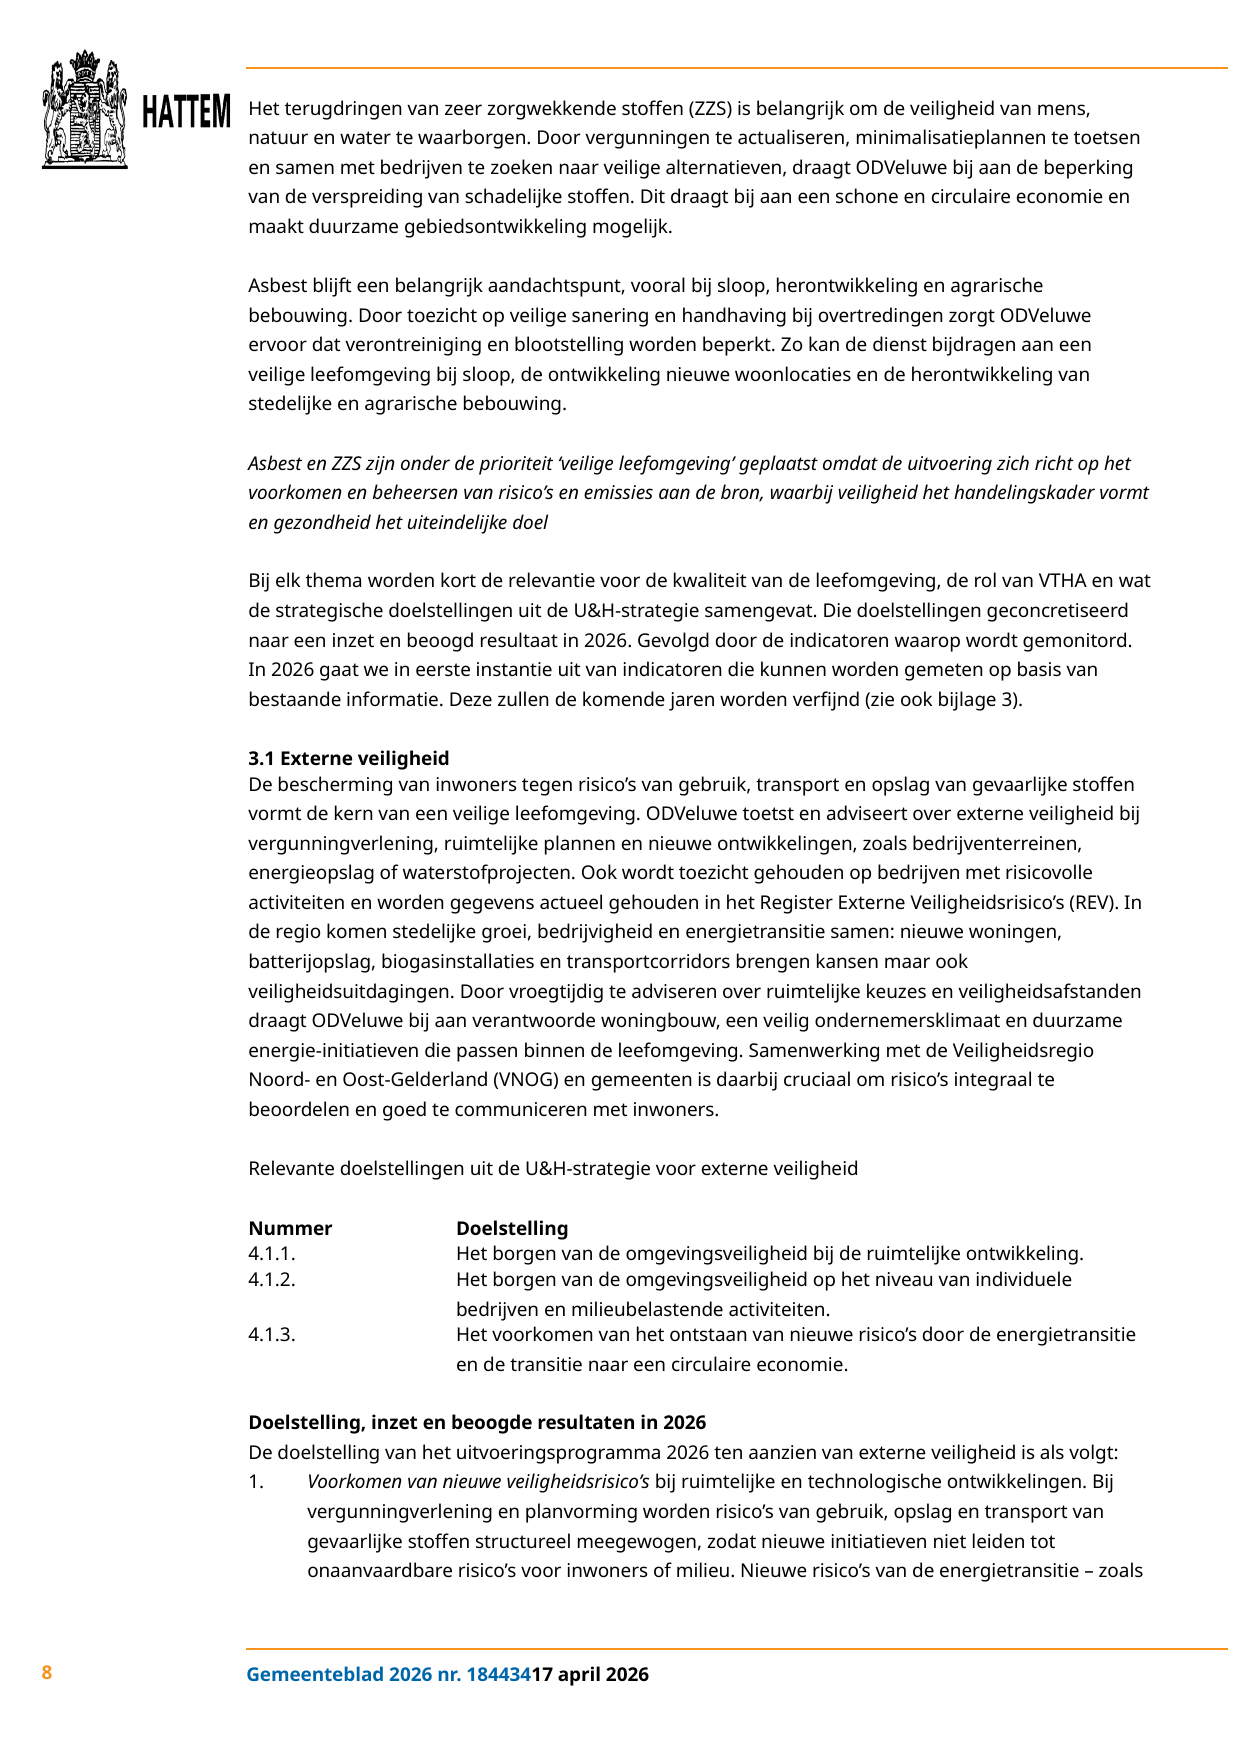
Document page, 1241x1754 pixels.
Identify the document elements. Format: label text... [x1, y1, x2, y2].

text Bij elk thema worden kort de relevantie voor de kwaliteit van de leefomgeving, de rol van VTHA en wat de strategische doelstellingen uit de U&H-strategie samengevat. Die doelstellingen geconcretiseerd naar een inzet en beoogd resultaat in 2026. Gevolgd door de indicatoren waarop wordt gemonitord. In 2026 gaat we in eerste instantie uit van indicatoren die kunnen worden gemeten op basis van bestaande informatie. Deze zullen de komende jaren worden verfijnd (zie ook bijlage 3). [248, 568, 1152, 712]
text Asbest blijft een belangrijk aandachtspunt, vooral bij sloop, herontwikkeling en agrarische bebouwing. Door toezicht op veilige sanering en handhaving bij overtredingen zorgt ODVeluwe ervoor dat verontreiniging en blootstelling worden beperkt. Zo kan de dienst bijdragen aan een veilige leefomgeving bij sloop, de ontwikkeling nieuwe woonlocaties en de herontwikkeling van stedelijke en agrarische bebouwing. [248, 272, 1152, 416]
table_header Asbest en ZZS zijn onder de prioriteit ‘veilige leefomgeving’ geplaatst omdat de uitvoering zich richt op het voorkomen en beheersen van risico’s en emissies aan de bron, waarbij veiligheid het handelingskader vormt en gezondheid het uiteindelijke doel [248, 450, 1152, 535]
table_header Doelstelling [456, 1215, 1152, 1240]
text Het terugdringen van zeer zorgwekkende stoffen (ZZS) is belangrijk om de veiligheid van mens, natuur en water te waarborgen. Door vergunningen te actualiseren, minimalisatieplannen te toetsen en samen met bedrijven te zoeken naar veilige alternatieven, draagt ODVeluwe bij aan de beperking van de verspreiding van schadelijke stoffen. Dit draagt bij aan een schone en circulaire economie en maakt duurzame gebiedsontwikkeling mogelijk. [248, 95, 1152, 239]
table_cell Het voorkomen van het ontstaan van nieuwe risico’s door de energietransitie en de transitie naar een circulaire economie. [456, 1321, 1152, 1377]
table_cell 4.1.3. [248, 1321, 456, 1377]
list Voorkomen van nieuwe veiligheidsrisico’s bij ruimtelijke en technologische ontwikkelingen. Bij vergunningverlening en planvorming worden risico’s van gebruik, opslag en transport van gevaarlijke stoffen structureel meegewogen, zodat nieuwe initiatieven niet leiden tot onaanvaardbare risico’s voor inwoners of milieu. Nieuwe risico’s van de energietransitie – zoals [248, 1469, 1152, 1583]
table_cell 4.1.1. [248, 1240, 456, 1266]
table_cell 4.1.2. [248, 1266, 456, 1321]
text Relevante doelstellingen uit de U&H-strategie voor externe veiligheid [248, 1155, 1152, 1181]
table_cell Het borgen van de omgevingsveiligheid bij de ruimtelijke ontwikkeling. [456, 1240, 1152, 1266]
text 3.1 Externe veiligheid [248, 745, 1152, 771]
text Doelstelling, inzet en beoogde resultaten in 2026 [248, 1409, 1152, 1435]
text De bescherming van inwoners tegen risico’s van gebruik, transport en opslag van gevaarlijke stoffen vormt de kern van een veilige leefomgeving. ODVeluwe toetst en adviseert over externe veiligheid bij vergunningverlening, ruimtelijke plannen en nieuwe ontwikkelingen, zoals bedrijventerreinen, energieopslag of waterstofprojecten. Ook wordt toezicht gehouden op bedrijven met risicovolle activiteiten en worden gegevens actueel gehouden in het Register Externe Veiligheidsrisico’s (REV). In de regio komen stedelijke groei, bedrijvigheid en energietransitie samen: nieuwe woningen, batterijopslag, biogasinstallaties en transportcorridors brengen kansen maar ook veiligheidsuitdagingen. Door vroegtijdig te adviseren over ruimtelijke keuzes en veiligheidsafstanden draagt ODVeluwe bij aan verantwoorde woningbouw, een veilig ondernemersklimaat en duurzame energie-initiatieven die passen binnen de leefomgeving. Samenwerking met de Veiligheidsregio Noord- en Oost-Gelderland (VNOG) en gemeenten is daarbij cruciaal om risico’s integraal te beoordelen en goed te communiceren met inwoners. [248, 771, 1152, 1122]
table_cell Het borgen van de omgevingsveiligheid op het niveau van individuele bedrijven en milieubelastende activiteiten. [456, 1266, 1152, 1321]
picture [41, 47, 231, 172]
text De doelstelling van het uitvoeringsprogramma 2026 ten aanzien van externe veiligheid is als volgt: [248, 1439, 1152, 1465]
table_header Nummer [248, 1215, 456, 1240]
